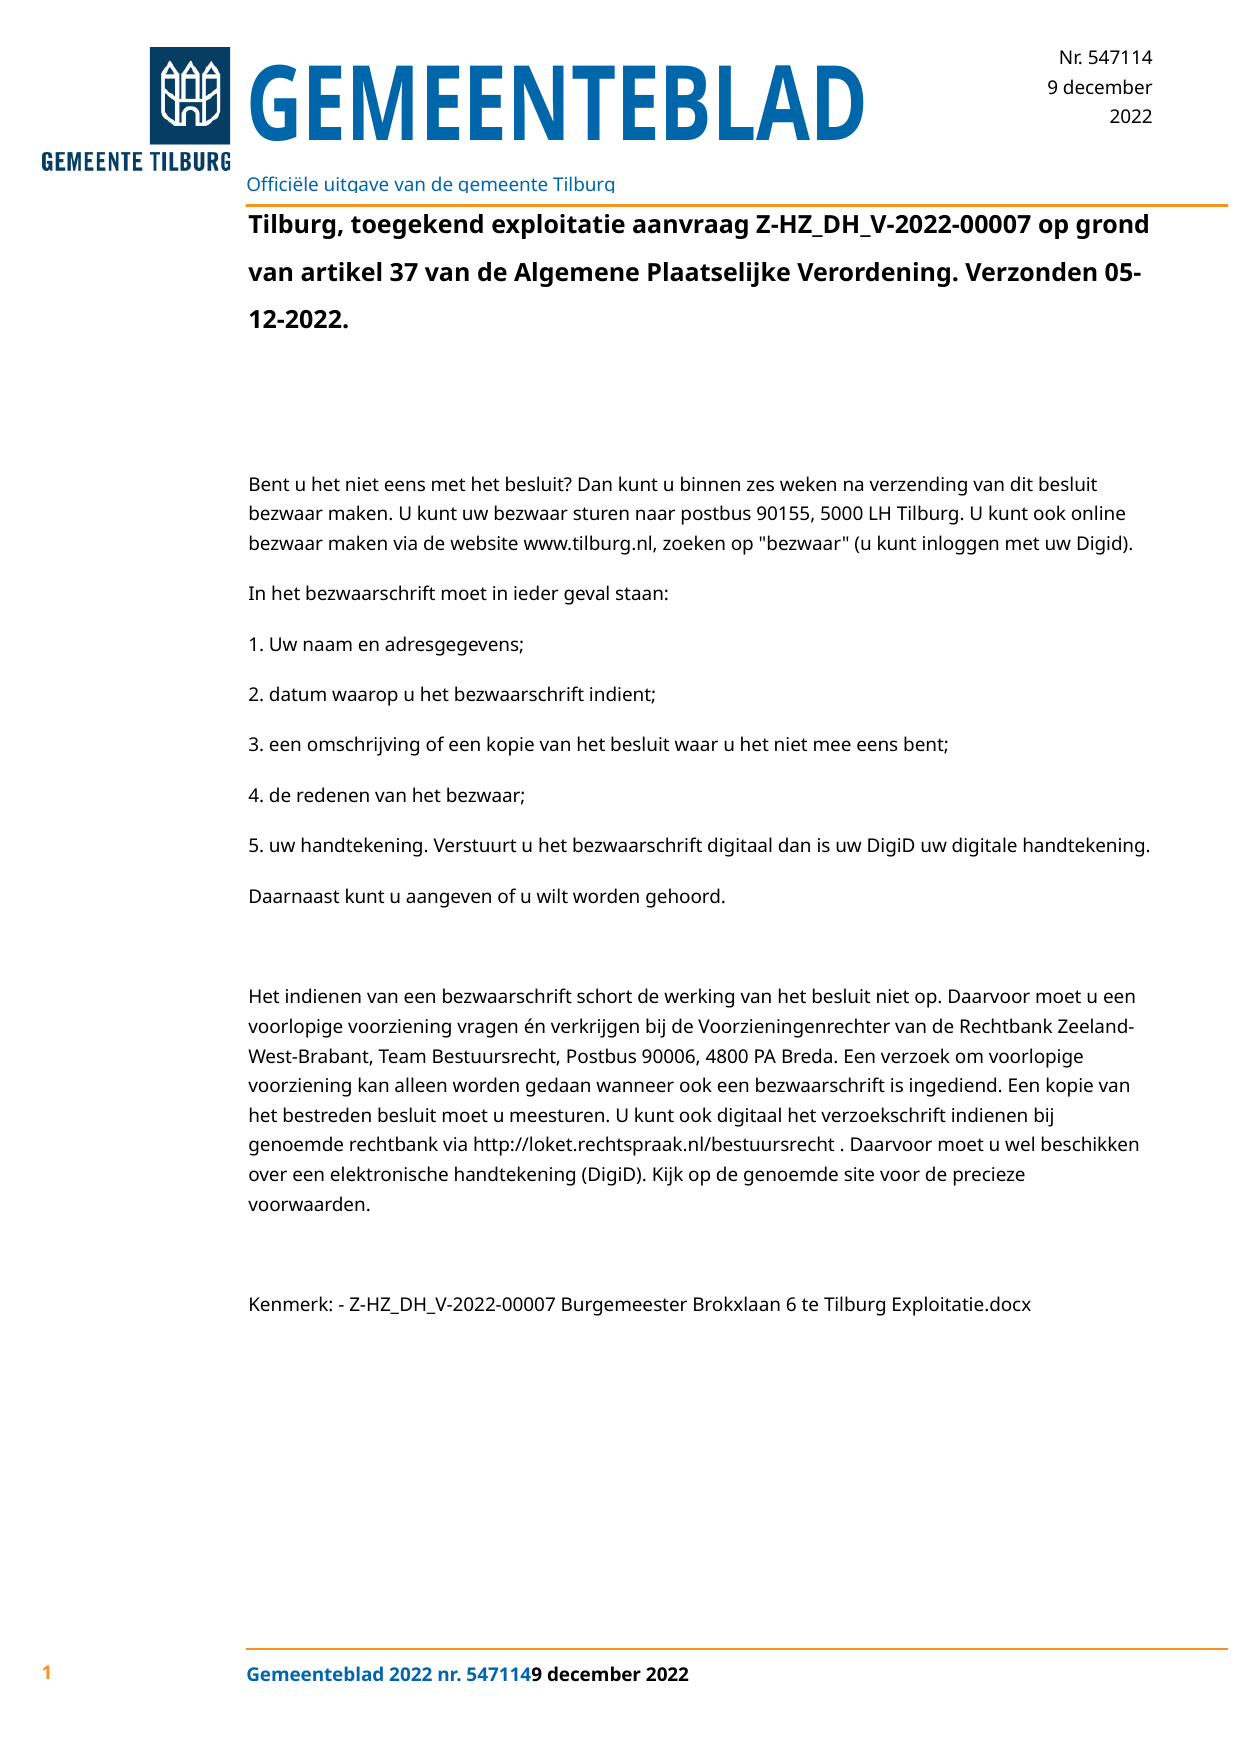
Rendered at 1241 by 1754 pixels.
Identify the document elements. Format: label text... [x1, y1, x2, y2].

text Tilburg, toegekend exploitatie aanvraag Z-HZ_DH_V-2022-00007 op grond van artikel 37 van de Algemene Plaatselijke Verordening. Verzonden 05-12-2022. [248, 207, 1152, 336]
text 1. Uw naam en adresgegevens; [248, 631, 1152, 656]
text Daarnaast kunt u aangeven of u wilt worden gehoord. [248, 883, 1152, 908]
text 2. datum waarop u het bezwaarschrift indient; [248, 681, 1152, 707]
text Het indienen van een bezwaarschrift schort de werking van het besluit niet op. Daarvoor moet u een voorlopige voorziening vragen én verkrijgen bij de Voorzieningenrechter van de Rechtbank Zeeland-West-Brabant, Team Bestuursrecht, Postbus 90006, 4800 PA Breda. Een verzoek om voorlopige voorziening kan alleen worden gedaan wanneer ook een bezwaarschrift is ingediend. Een kopie van het bestreden besluit moet u meesturen. U kunt ook digitaal het verzoekschrift indienen bij genoemde rechtbank via http://loket.rechtspraak.nl/bestuursrecht . Daarvoor moet u wel beschikken over een elektronische handtekening (DigiD). Kijk op de genoemde site voor de precieze voorwaarden. [248, 984, 1152, 1216]
text 5. uw handtekening. Verstuurt u het bezwaarschrift digitaal dan is uw DigiD uw digitale handtekening. [248, 832, 1152, 858]
picture [41, 47, 231, 172]
text Bent u het niet eens met het besluit? Dan kunt u binnen zes weken na verzending van dit besluit bezwaar maken. U kunt uw bezwaar sturen naar postbus 90155, 5000 LH Tilburg. U kunt ook online bezwaar maken via de website www.tilburg.nl, zoeken op "bezwaar" (u kunt inloggen met uw Digid). [248, 471, 1152, 556]
text Kenmerk: - Z-HZ_DH_V-2022-00007 Burgemeester Brokxlaan 6 te Tilburg Exploitatie.docx [248, 1292, 1152, 1317]
table_header [248, 416, 1152, 442]
text 4. de redenen van het bezwaar; [248, 782, 1152, 808]
table_cell [248, 442, 1152, 467]
text 3. een omschrijving of een kopie van het besluit waar u het niet mee eens bent; [248, 732, 1152, 757]
text In het bezwaarschrift moet in ieder geval staan: [248, 580, 1152, 606]
